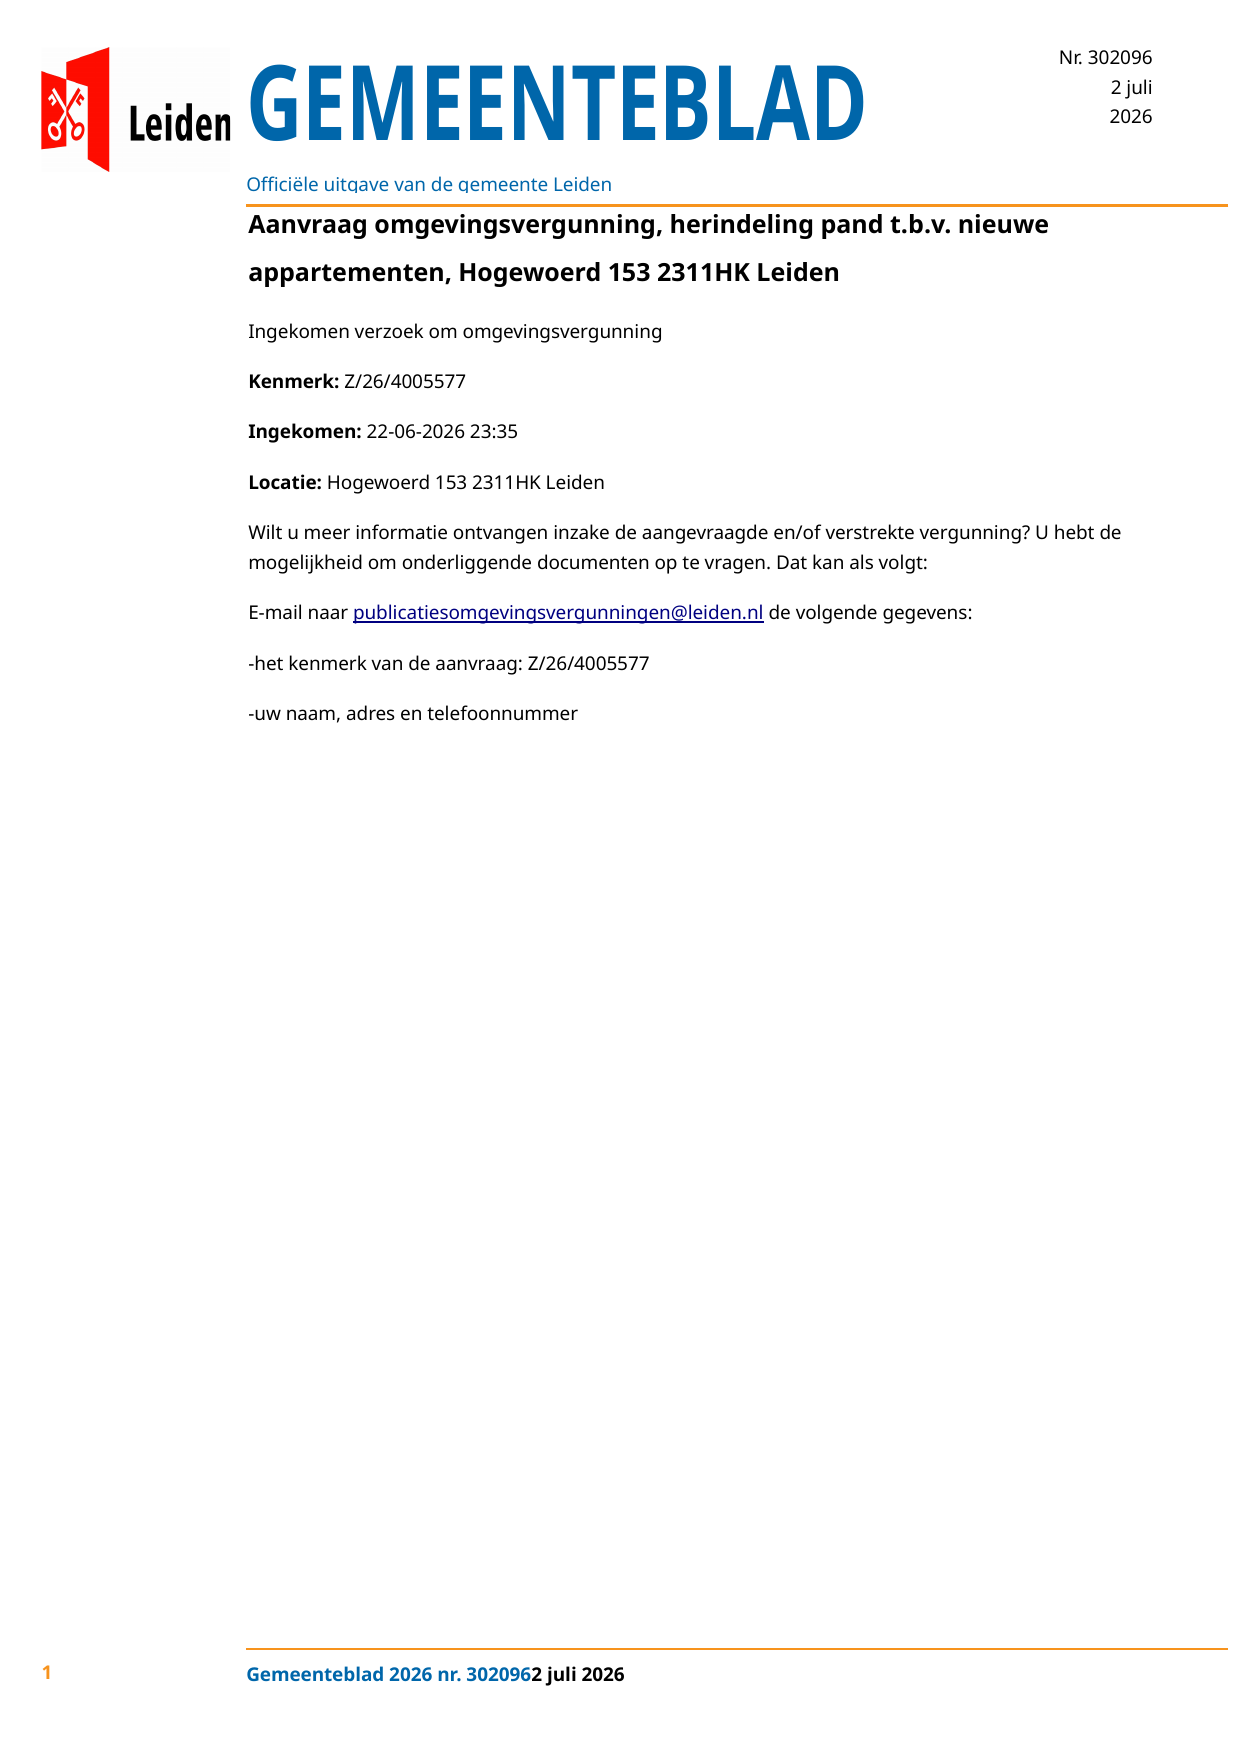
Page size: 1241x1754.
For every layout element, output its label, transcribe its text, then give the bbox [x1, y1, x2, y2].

text -uw naam, adres en telefoonnummer [248, 700, 1152, 726]
text E-mail naar publicatiesomgevingsvergunningen@leiden.nl de volgende gegevens: [248, 599, 1152, 625]
text Wilt u meer informatie ontvangen inzake de aangevraagde en/of verstrekte vergunning? U hebt de mogelijkheid om onderliggende documenten op te vragen. Dat kan als volgt: [248, 519, 1152, 575]
text -het kenmerk van de aanvraag: Z/26/4005577 [248, 650, 1152, 676]
text Aanvraag omgevingsvergunning, herindeling pand t.b.v. nieuwe appartementen, Hogewoerd 153 2311HK Leiden [248, 207, 1152, 288]
text Locatie: Hogewoerd 153 2311HK Leiden [248, 469, 1152, 495]
text Ingekomen: 22-06-2026 23:35 [248, 419, 1152, 444]
text Ingekomen verzoek om omgevingsvergunning [248, 318, 1152, 344]
text Kenmerk: Z/26/4005577 [248, 368, 1152, 394]
picture [41, 47, 231, 172]
